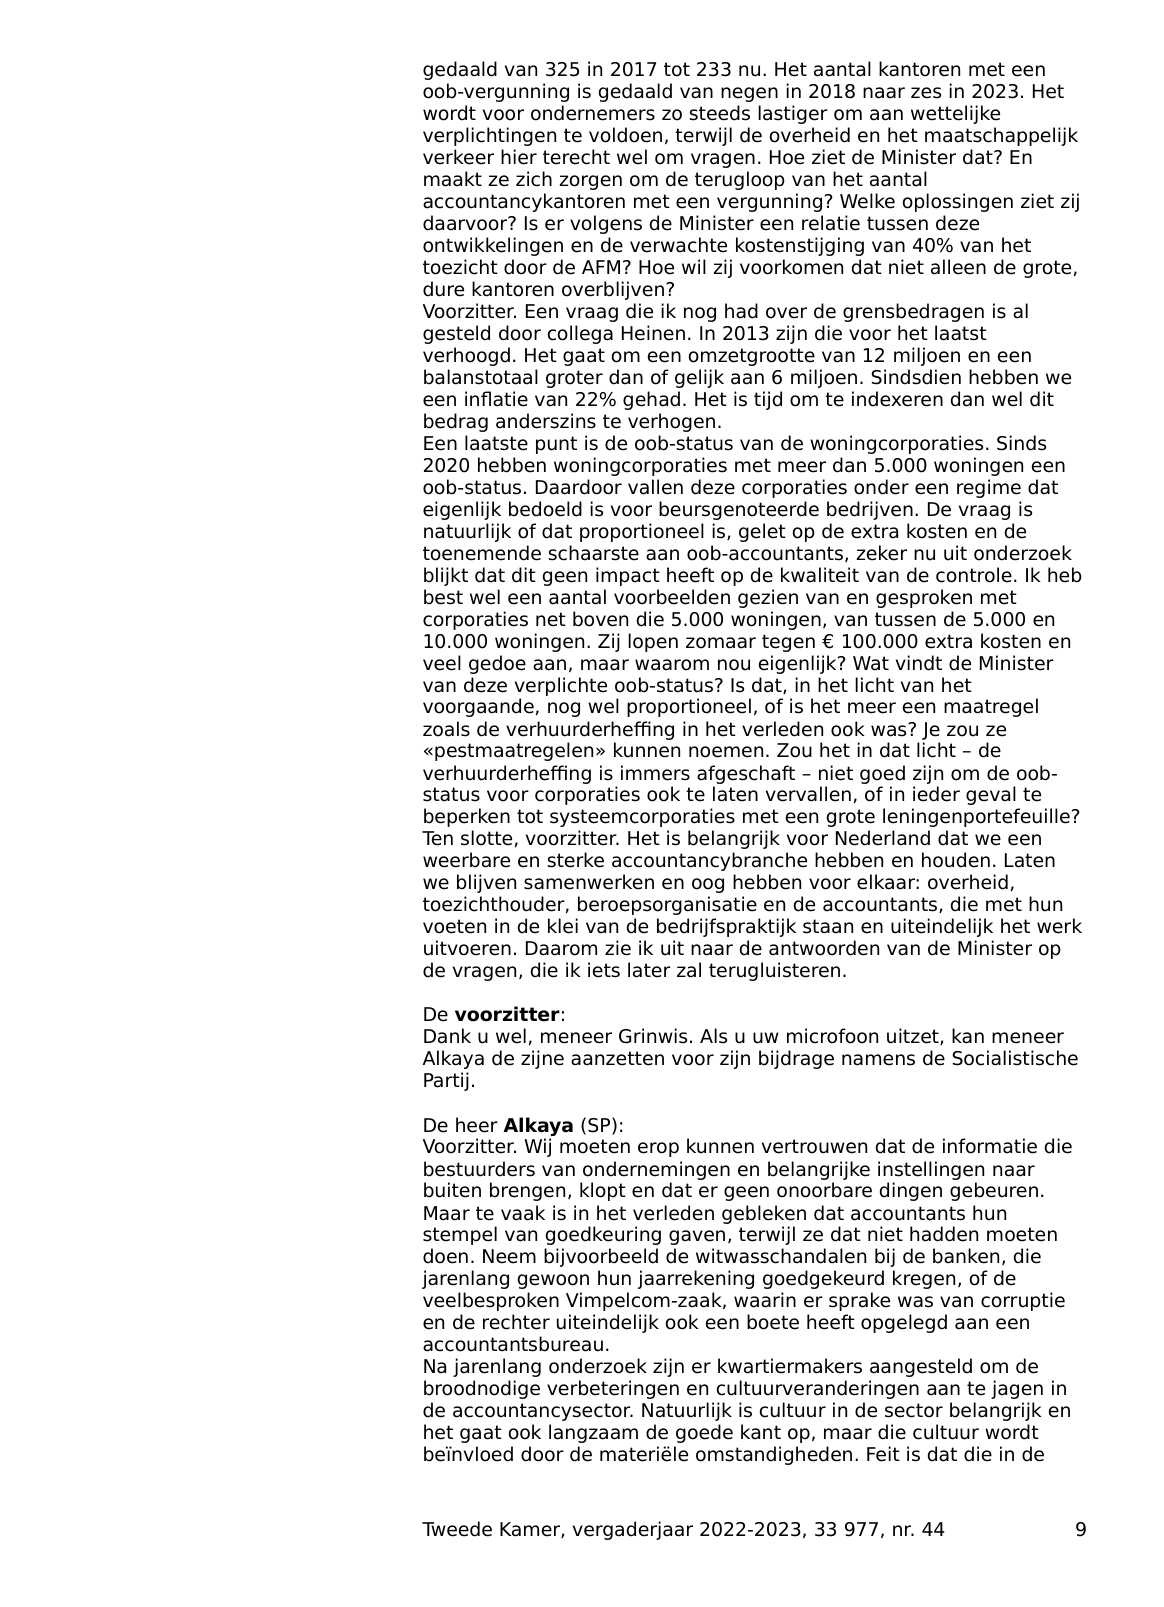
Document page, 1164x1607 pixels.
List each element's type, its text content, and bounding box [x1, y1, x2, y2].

text Ten slotte, voorzitter. Het is belangrijk voor Nederland dat we een weerbare en sterke accountancybranche hebben en houden. Laten we blijven samenwerken en oog hebben voor elkaar: overheid, toezichthouder, beroepsorganisatie en de accountants, die met hun voeten in de klei van de bedrijfspraktijk staan en uiteindelijk het werk uitvoeren. Daarom zie ik uit naar de antwoorden van de Minister op de vragen, die ik iets later zal terugluisteren. [422, 828, 1087, 982]
text Na jarenlang onderzoek zijn er kwartiermakers aangesteld om de broodnodige verbeteringen en cultuurveranderingen aan te jagen in de accountancysector. Natuurlijk is cultuur in de sector belangrijk en het gaat ook langzaam de goede kant op, maar die cultuur wordt beïnvloed door de materiële omstandigheden. Feit is dat die in de [422, 1356, 1087, 1466]
text gedaald van 325 in 2017 tot 233 nu. Het aantal kantoren met een oob-vergunning is gedaald van negen in 2018 naar zes in 2023. Het wordt voor ondernemers zo steeds lastiger om aan wettelijke verplichtingen te voldoen, terwijl de overheid en het maatschappelijk verkeer hier terecht wel om vragen. Hoe ziet de Minister dat? En maakt ze zich zorgen om de terugloop van het aantal accountancykantoren met een vergunning? Welke oplossingen ziet zij daarvoor? Is er volgens de Minister een relatie tussen deze ontwikkelingen en de verwachte kostenstijging van 40% van het toezicht door de AFM? Hoe wil zij voorkomen dat niet alleen de grote, dure kantoren overblijven? [422, 59, 1087, 301]
text De heer Alkaya (SP): [422, 1114, 1087, 1136]
text Voorzitter. Een vraag die ik nog had over de grensbedragen is al gesteld door collega Heinen. In 2013 zijn die voor het laatst verhoogd. Het gaat om een omzetgrootte van 12 miljoen en een balanstotaal groter dan of gelijk aan 6 miljoen. Sindsdien hebben we een inflatie van 22% gehad. Het is tijd om te indexeren dan wel dit bedrag anderszins te verhogen. [422, 301, 1087, 433]
text Dank u wel, meneer Grinwis. Als u uw microfoon uitzet, kan meneer Alkaya de zijne aanzetten voor zijn bijdrage namens de Socialistische Partij. [422, 1026, 1087, 1092]
text Een laatste punt is de oob-status van de woningcorporaties. Sinds 2020 hebben woningcorporaties met meer dan 5.000 woningen een oob-status. Daardoor vallen deze corporaties onder een regime dat eigenlijk bedoeld is voor beursgenoteerde bedrijven. De vraag is natuurlijk of dat proportioneel is, gelet op de extra kosten en de toenemende schaarste aan oob-accountants, zeker nu uit onderzoek blijkt dat dit geen impact heeft op de kwaliteit van de controle. Ik heb best wel een aantal voorbeelden gezien van en gesproken met corporaties net boven die 5.000 woningen, van tussen de 5.000 en 10.000 woningen. Zij lopen zomaar tegen € 100.000 extra kosten en veel gedoe aan, maar waarom nou eigenlijk? Wat vindt de Minister van deze verplichte oob-status? Is dat, in het licht van het voorgaande, nog wel proportioneel, of is het meer een maatregel zoals de verhuurderheffing in het verleden ook was? Je zou ze «pestmaatregelen» kunnen noemen. Zou het in dat licht – de verhuurderheffing is immers afgeschaft – niet goed zijn om de oob-status voor corporaties ook te laten vervallen, of in ieder geval te beperken tot systeemcorporaties met een grote leningenportefeuille? [422, 433, 1087, 828]
text Voorzitter. Wij moeten erop kunnen vertrouwen dat de informatie die bestuurders van ondernemingen en belangrijke instellingen naar buiten brengen, klopt en dat er geen onoorbare dingen gebeuren. Maar te vaak is in het verleden gebleken dat accountants hun stempel van goedkeuring gaven, terwijl ze dat niet hadden moeten doen. Neem bijvoorbeeld de witwasschandalen bij de banken, die jarenlang gewoon hun jaarrekening goedgekeurd kregen, of de veelbesproken Vimpelcom-zaak, waarin er sprake was van corruptie en de rechter uiteindelijk ook een boete heeft opgelegd aan een accountantsbureau. [422, 1136, 1087, 1356]
text De voorzitter: [422, 1004, 1087, 1026]
